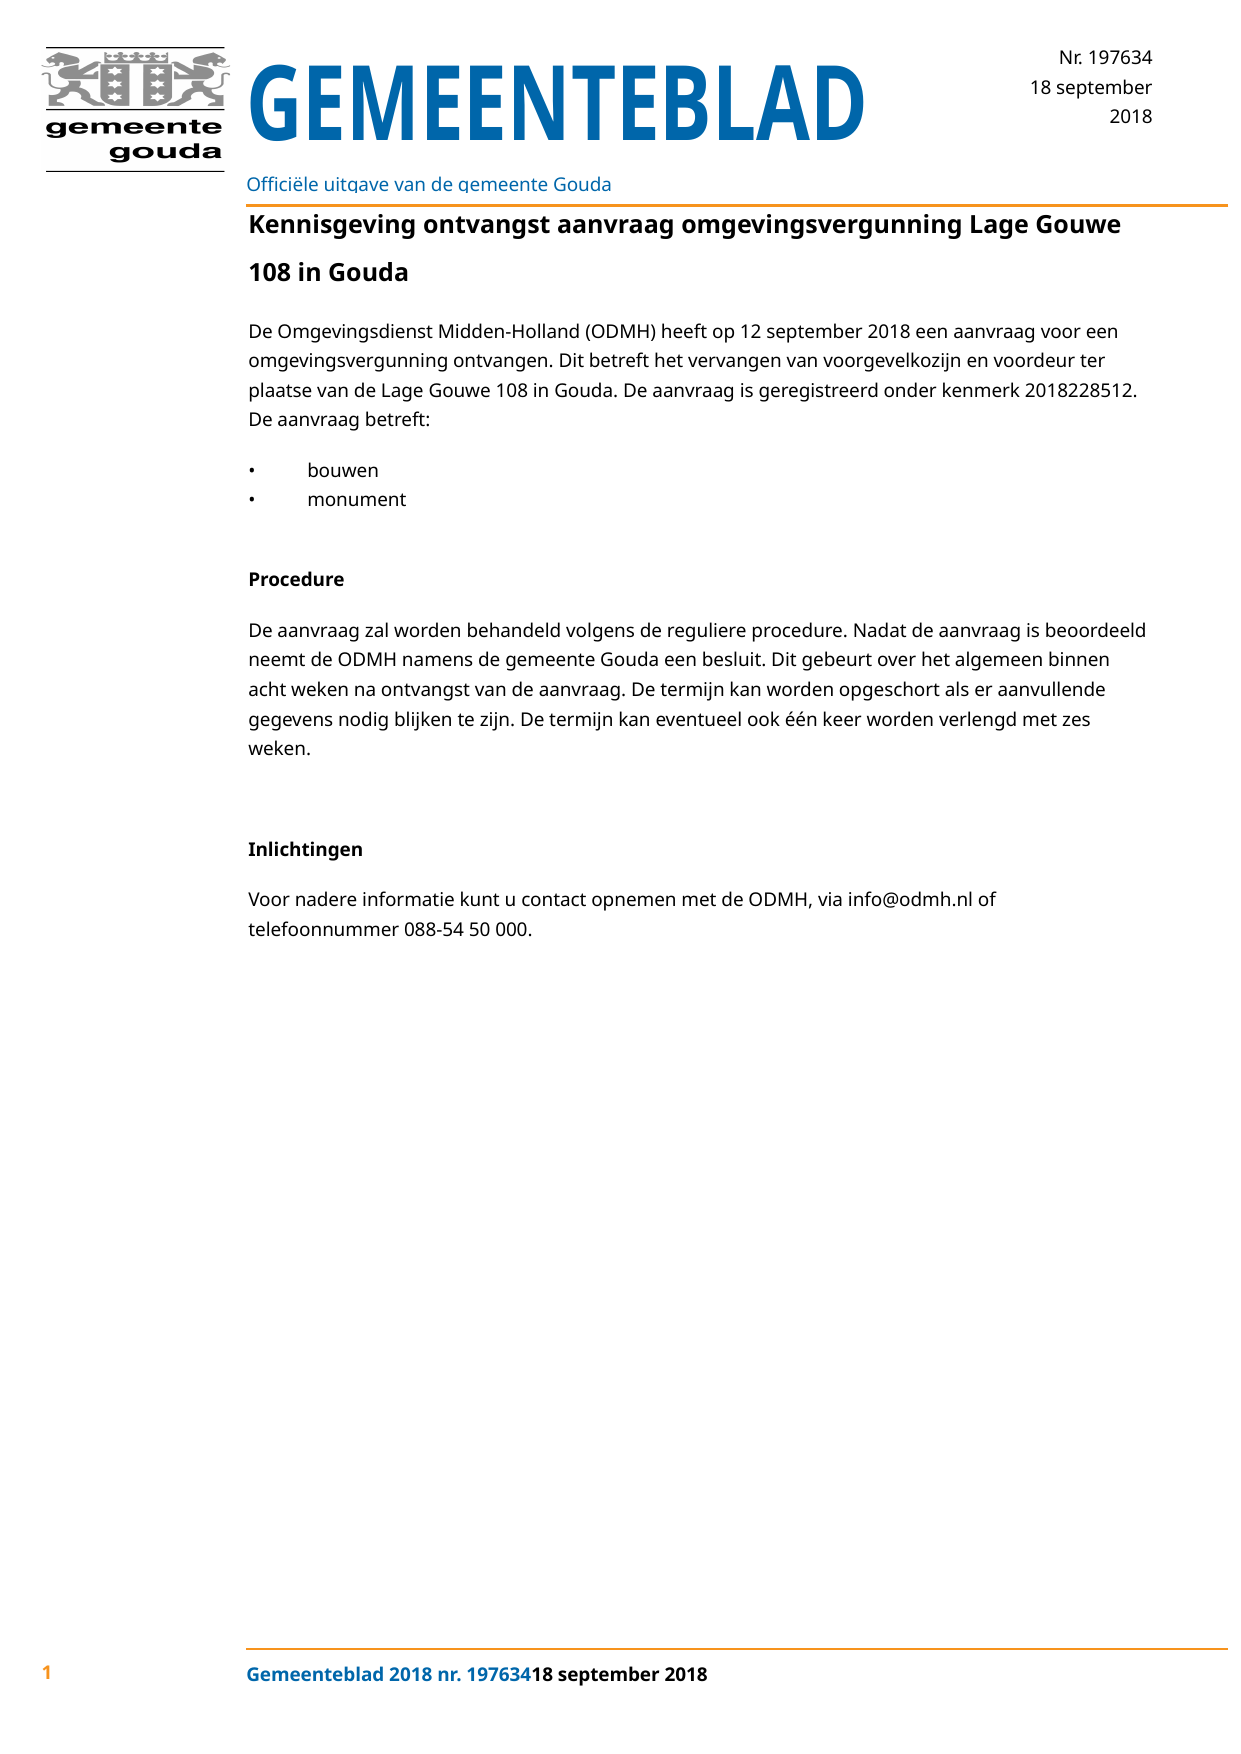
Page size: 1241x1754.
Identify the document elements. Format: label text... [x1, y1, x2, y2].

picture [41, 47, 231, 172]
text Inlichtingen [248, 836, 1152, 862]
text Kennisgeving ontvangst aanvraag omgevingsvergunning Lage Gouwe 108 in Gouda [248, 207, 1152, 288]
list bouwen [248, 457, 1152, 483]
text Voor nadere informatie kunt u contact opnemen met de ODMH, via info@odmh.nl of telefoonnummer 088-54 50 000. [248, 887, 1152, 942]
text Procedure [248, 567, 1152, 592]
text De Omgevingsdienst Midden-Holland (ODMH) heeft op 12 september 2018 een aanvraag voor een omgevingsvergunning ontvangen. Dit betreft het vervangen van voorgevelkozijn en voordeur ter plaatse van de Lage Gouwe 108 in Gouda. De aanvraag is geregistreerd onder kenmerk 2018228512. De aanvraag betreft: [248, 318, 1152, 432]
text De aanvraag zal worden behandeld volgens de reguliere procedure. Nadat de aanvraag is beoordeeld neemt de ODMH namens de gemeente Gouda een besluit. Dit gebeurt over het algemeen binnen acht weken na ontvangst van de aanvraag. De termijn kan worden opgeschort als er aanvullende gegevens nodig blijken te zijn. De termijn kan eventueel ook één keer worden verlengd met zes weken. [248, 617, 1152, 761]
list monument [248, 487, 1152, 512]
